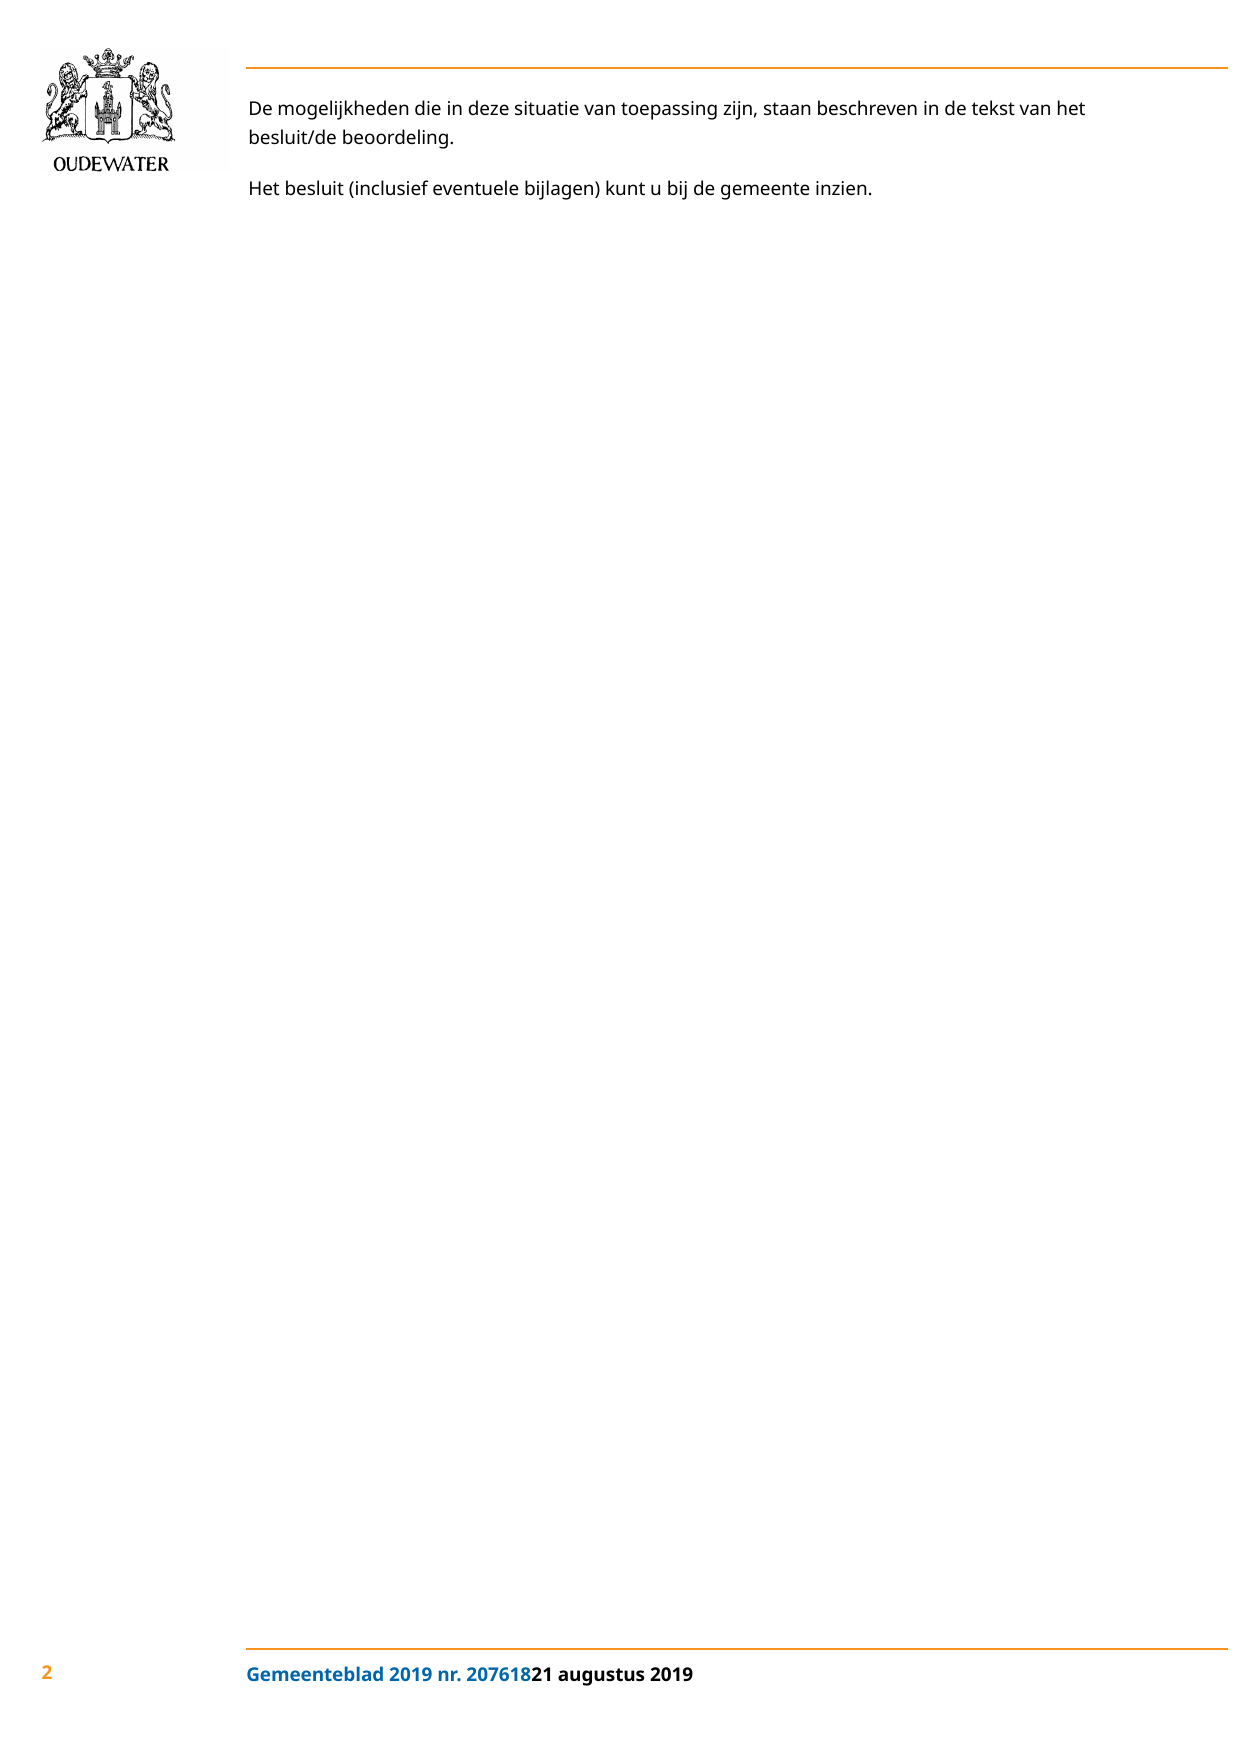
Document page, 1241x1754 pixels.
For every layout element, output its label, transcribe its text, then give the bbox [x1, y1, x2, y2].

picture [41, 47, 231, 172]
text Het besluit (inclusief eventuele bijlagen) kunt u bij de gemeente inzien. [248, 175, 1152, 201]
text De mogelijkheden die in deze situatie van toepassing zijn, staan beschreven in de tekst van het besluit/de beoordeling. [248, 95, 1152, 150]
